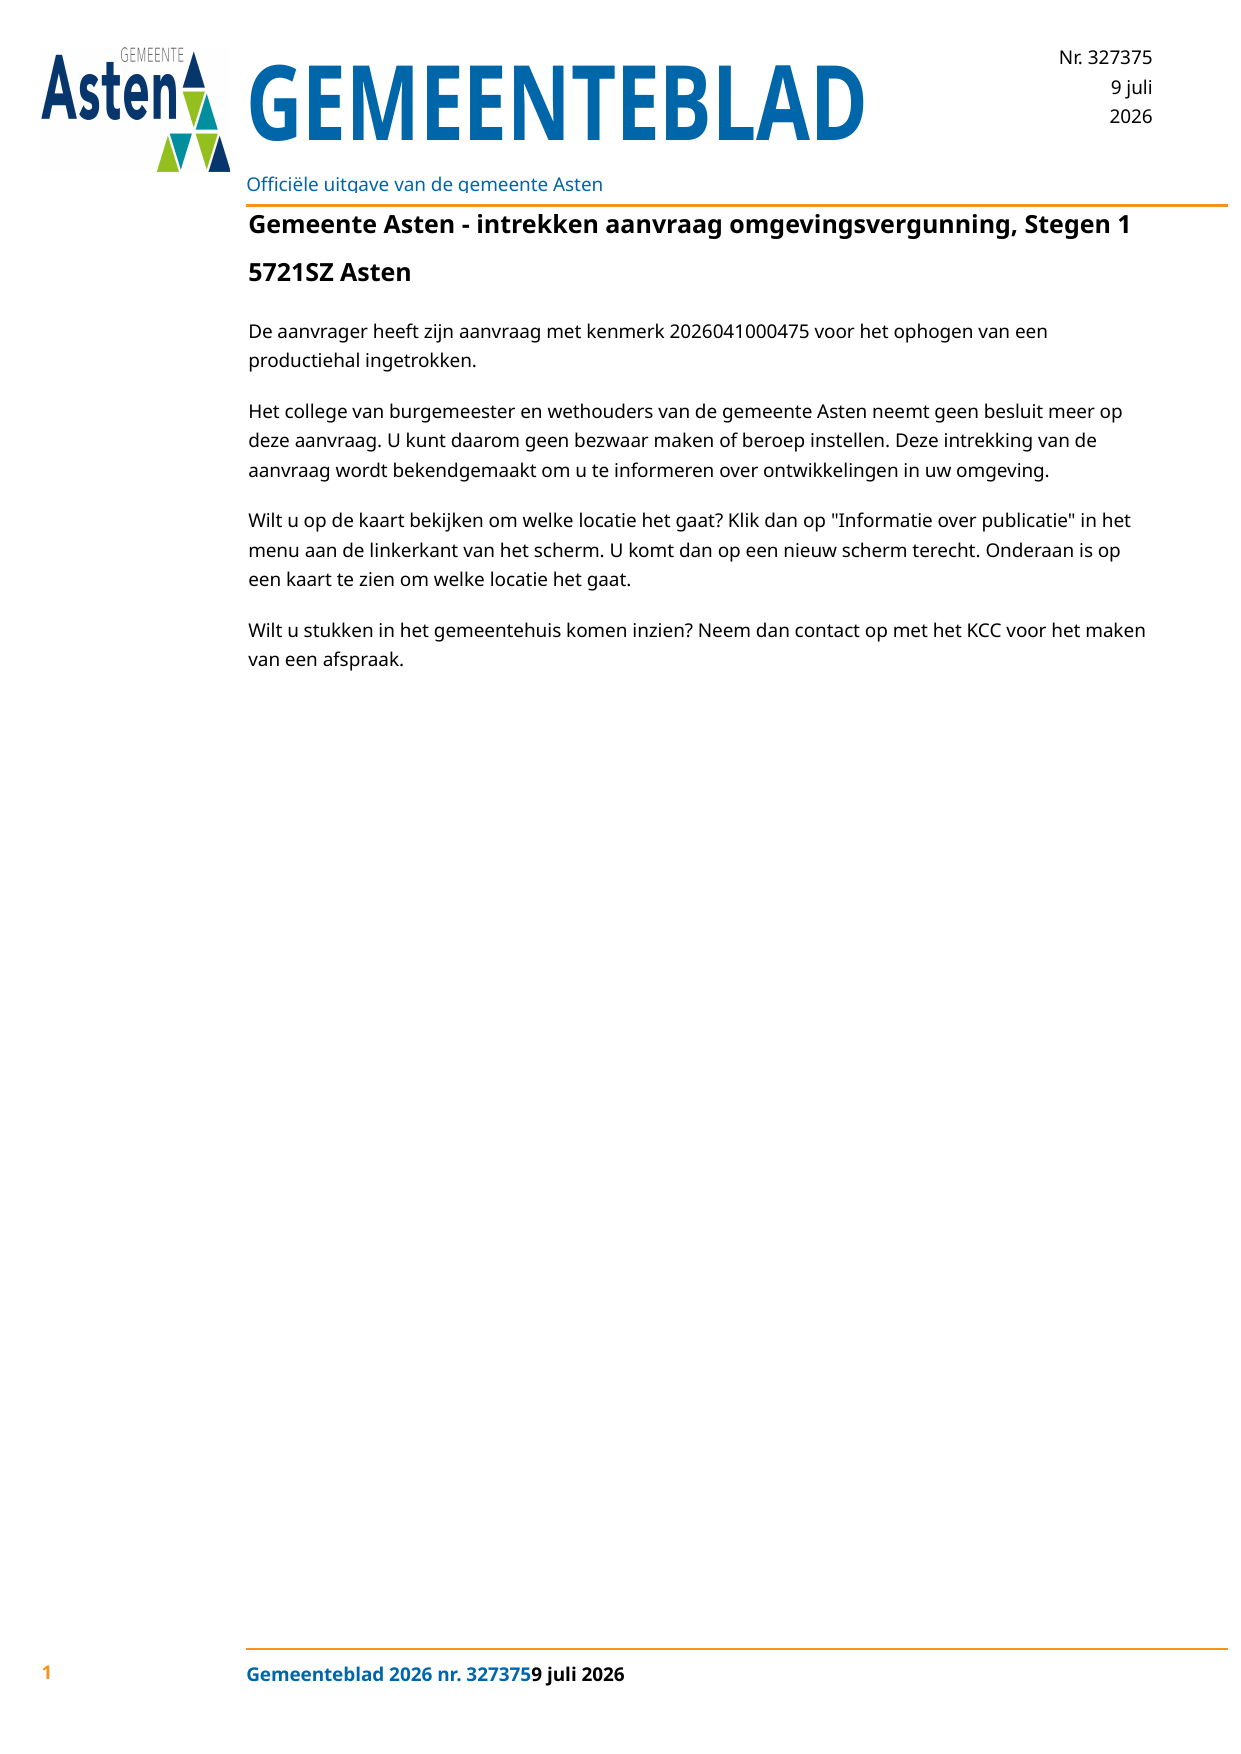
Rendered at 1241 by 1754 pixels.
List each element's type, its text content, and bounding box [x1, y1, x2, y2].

text De aanvrager heeft zijn aanvraag met kenmerk 2026041000475 voor het ophogen van een productiehal ingetrokken. [248, 318, 1152, 373]
text Gemeente Asten - intrekken aanvraag omgevingsvergunning, Stegen 1 5721SZ Asten [248, 207, 1152, 288]
text Wilt u op de kaart bekijken om welke locatie het gaat? Klik dan op "Informatie over publicatie" in het menu aan de linkerkant van het scherm. U komt dan op een nieuw scherm terecht. Onderaan is op een kaart te zien om welke locatie het gaat. [248, 507, 1152, 592]
picture [41, 47, 231, 172]
text Wilt u stukken in het gemeentehuis komen inzien? Neem dan contact op met het KCC voor het maken van een afspraak. [248, 617, 1152, 672]
text Het college van burgemeester en wethouders van de gemeente Asten neemt geen besluit meer op deze aanvraag. U kunt daarom geen bezwaar maken of beroep instellen. Deze intrekking van de aanvraag wordt bekendgemaakt om u te informeren over ontwikkelingen in uw omgeving. [248, 398, 1152, 483]
